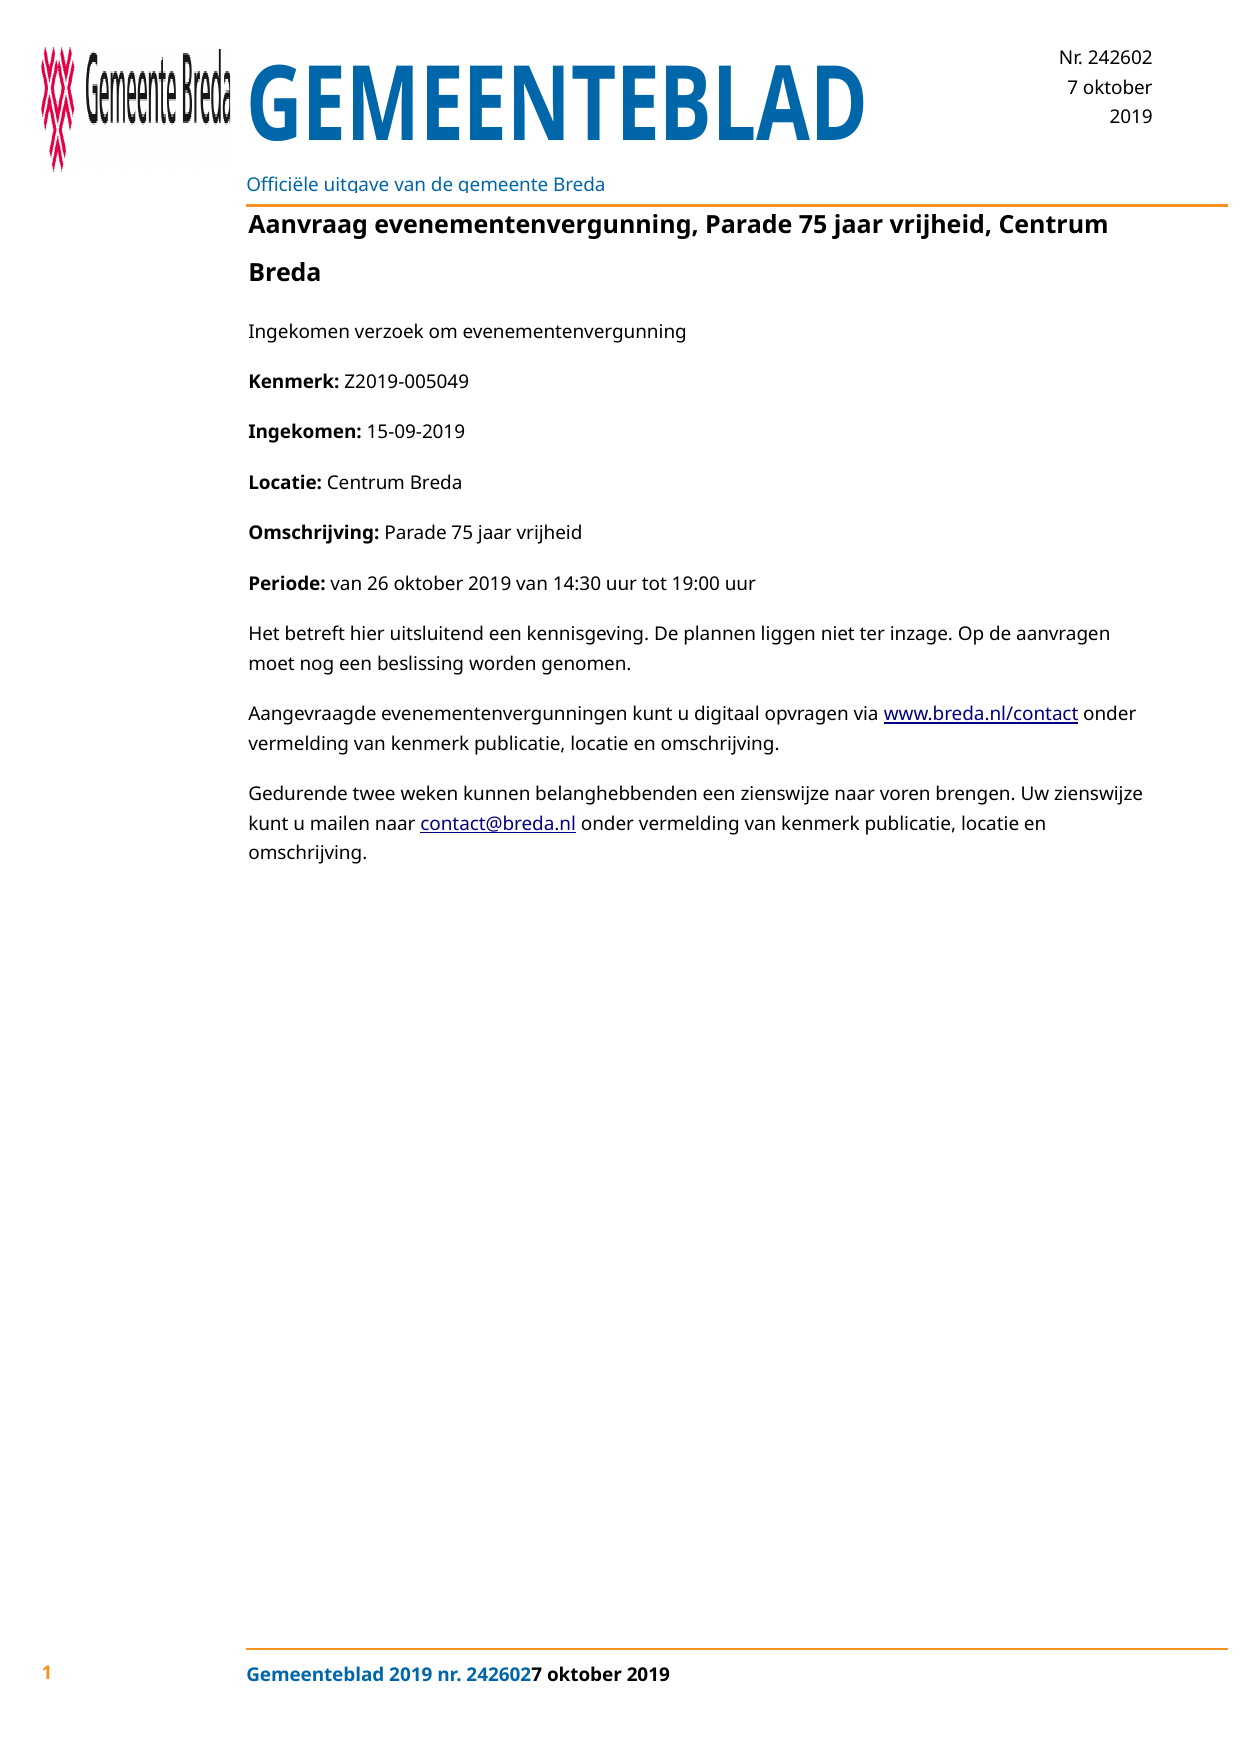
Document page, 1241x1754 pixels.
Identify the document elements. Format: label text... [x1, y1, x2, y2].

text Het betreft hier uitsluitend een kennisgeving. De plannen liggen niet ter inzage. Op de aanvragen moet nog een beslissing worden genomen. [248, 620, 1152, 676]
picture [41, 47, 231, 172]
text Gedurende twee weken kunnen belanghebbenden een zienswijze naar voren brengen. Uw zienswijze kunt u mailen naar contact@breda.nl onder vermelding van kenmerk publicatie, locatie en omschrijving. [248, 780, 1152, 865]
text Locatie: Centrum Breda [248, 469, 1152, 495]
text Kenmerk: Z2019-005049 [248, 368, 1152, 394]
text Ingekomen verzoek om evenementenvergunning [248, 318, 1152, 344]
text Ingekomen: 15-09-2019 [248, 419, 1152, 444]
text Omschrijving: Parade 75 jaar vrijheid [248, 519, 1152, 545]
text Aanvraag evenementenvergunning, Parade 75 jaar vrijheid, Centrum Breda [248, 207, 1152, 288]
text Periode: van 26 oktober 2019 van 14:30 uur tot 19:00 uur [248, 570, 1152, 596]
text Aangevraagde evenementenvergunningen kunt u digitaal opvragen via www.breda.nl/contact onder vermelding van kenmerk publicatie, locatie en omschrijving. [248, 700, 1152, 756]
